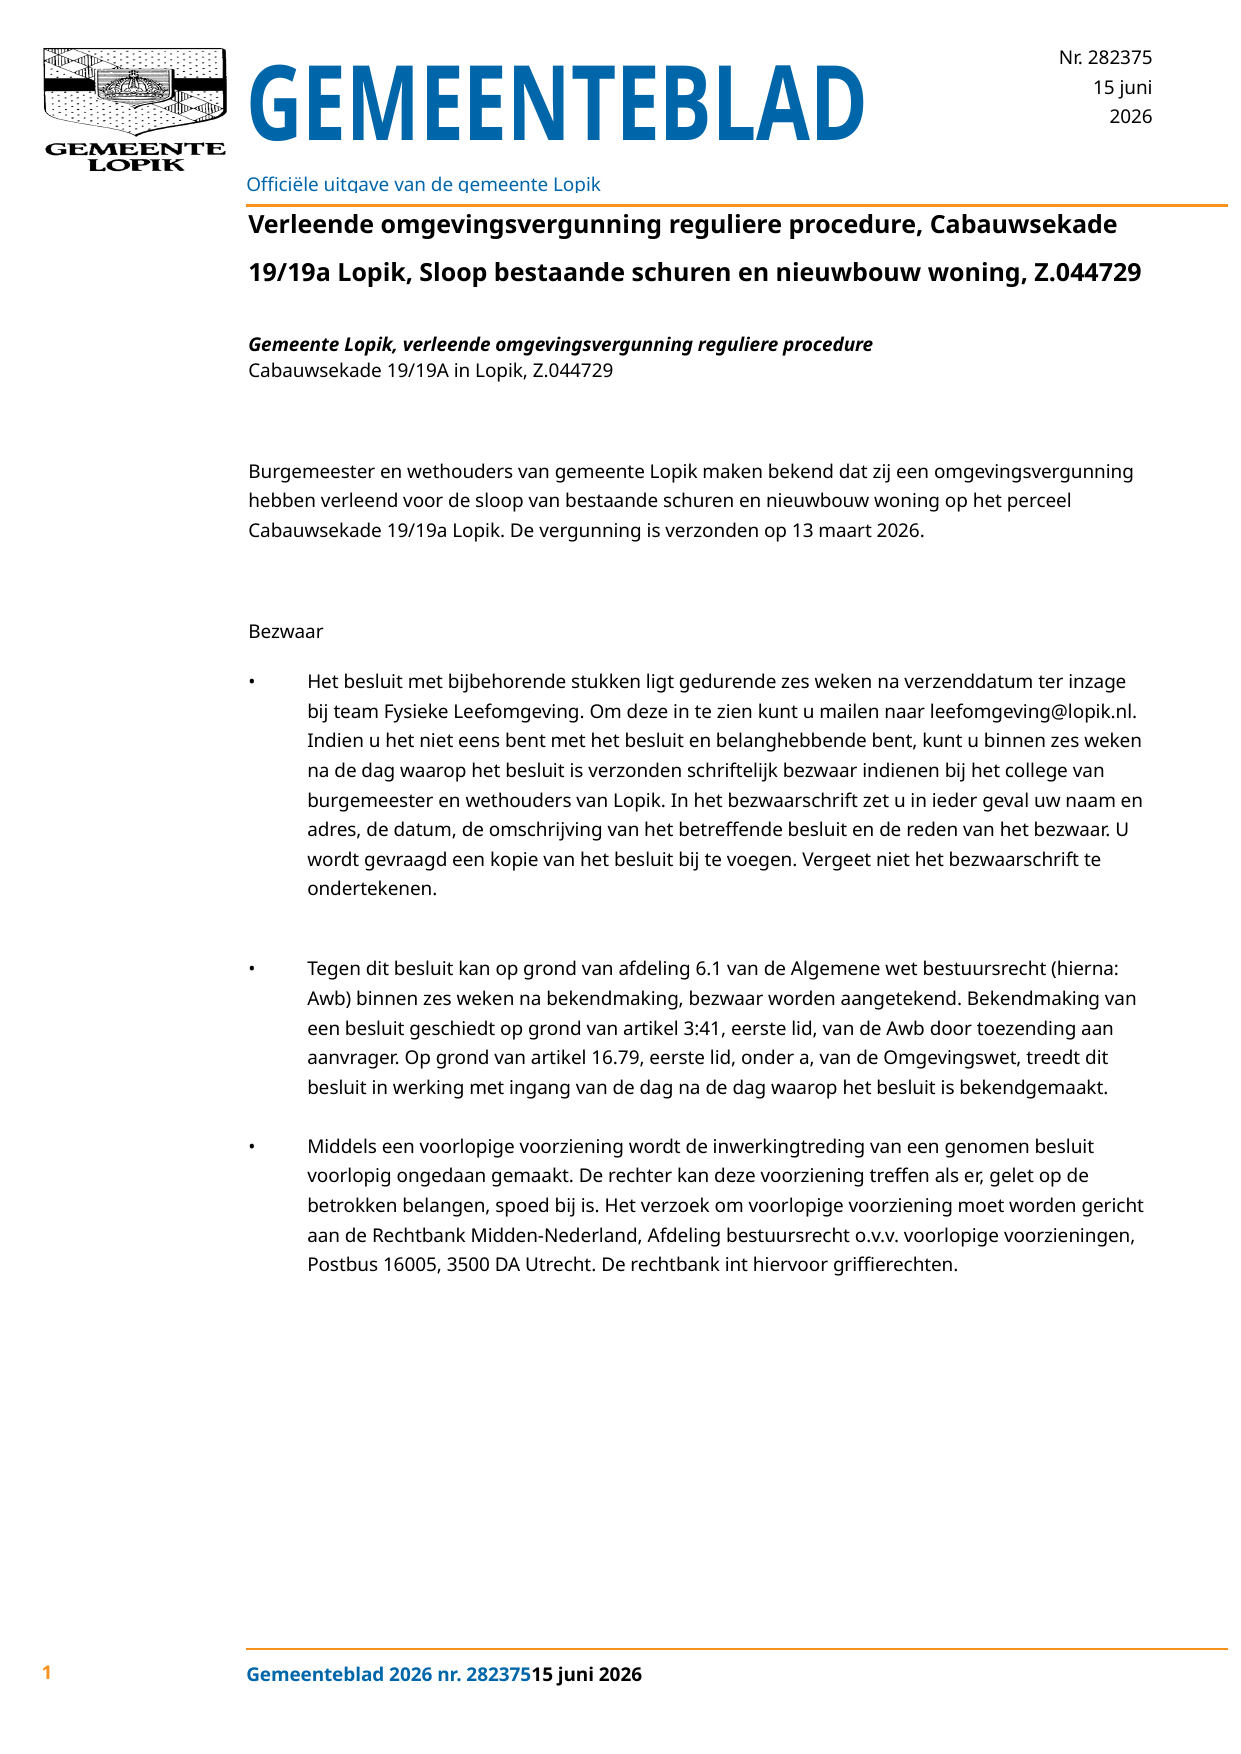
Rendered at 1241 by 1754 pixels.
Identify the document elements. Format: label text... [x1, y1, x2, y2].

picture [41, 47, 231, 172]
text Cabauwsekade 19/19A in Lopik, Z.044729 [248, 357, 1152, 383]
list Tegen dit besluit kan op grond van afdeling 6.1 van de Algemene wet bestuursrecht (hierna: Awb) binnen zes weken na bekendmaking, bezwaar worden aangetekend. Bekendmaking van een besluit geschiedt op grond van artikel 3:41, eerste lid, van de Awb door toezending aan aanvrager. Op grond van artikel 16.79, eerste lid, onder a, van de Omgevingswet, treedt dit besluit in werking met ingang van de dag na de dag waarop het besluit is bekendgemaakt. [248, 956, 1152, 1099]
text Burgemeester en wethouders van gemeente Lopik maken bekend dat zij een omgevingsvergunning hebben verleend voor de sloop van bestaande schuren en nieuwbouw woning op het perceel Cabauwsekade 19/19a Lopik. De vergunning is verzonden op 13 maart 2026. [248, 458, 1152, 543]
list Middels een voorlopige voorziening wordt de inwerkingtreding van een genomen besluit voorlopig ongedaan gemaakt. De rechter kan deze voorziening treffen als er, gelet op de betrokken belangen, spoed bij is. Het verzoek om voorlopige voorziening moet worden gericht aan de Rechtbank Midden-Nederland, Afdeling bestuursrecht o.v.v. voorlopige voorzieningen, Postbus 16005, 3500 DA Utrecht. De rechtbank int hiervoor griffierechten. [248, 1133, 1152, 1277]
text Bezwaar [248, 618, 1152, 644]
text Gemeente Lopik, verleende omgevingsvergunning reguliere procedure [248, 331, 1152, 357]
list Het besluit met bijbehorende stukken ligt gedurende zes weken na verzenddatum ter inzage bij team Fysieke Leefomgeving. Om deze in te zien kunt u mailen naar leefomgeving@lopik.nl. Indien u het niet eens bent met het besluit en belanghebbende bent, kunt u binnen zes weken na de dag waarop het besluit is verzonden schriftelijk bezwaar indienen bij het college van burgemeester en wethouders van Lopik. In het bezwaarschrift zet u in ieder geval uw naam en adres, de datum, de omschrijving van het betreffende besluit en de reden van het bezwaar. U wordt gevraagd een kopie van het besluit bij te voegen. Vergeet niet het bezwaarschrift te ondertekenen. [248, 668, 1152, 901]
text Verleende omgevingsvergunning reguliere procedure, Cabauwsekade 19/19a Lopik, Sloop bestaande schuren en nieuwbouw woning, Z.044729 [248, 207, 1152, 288]
